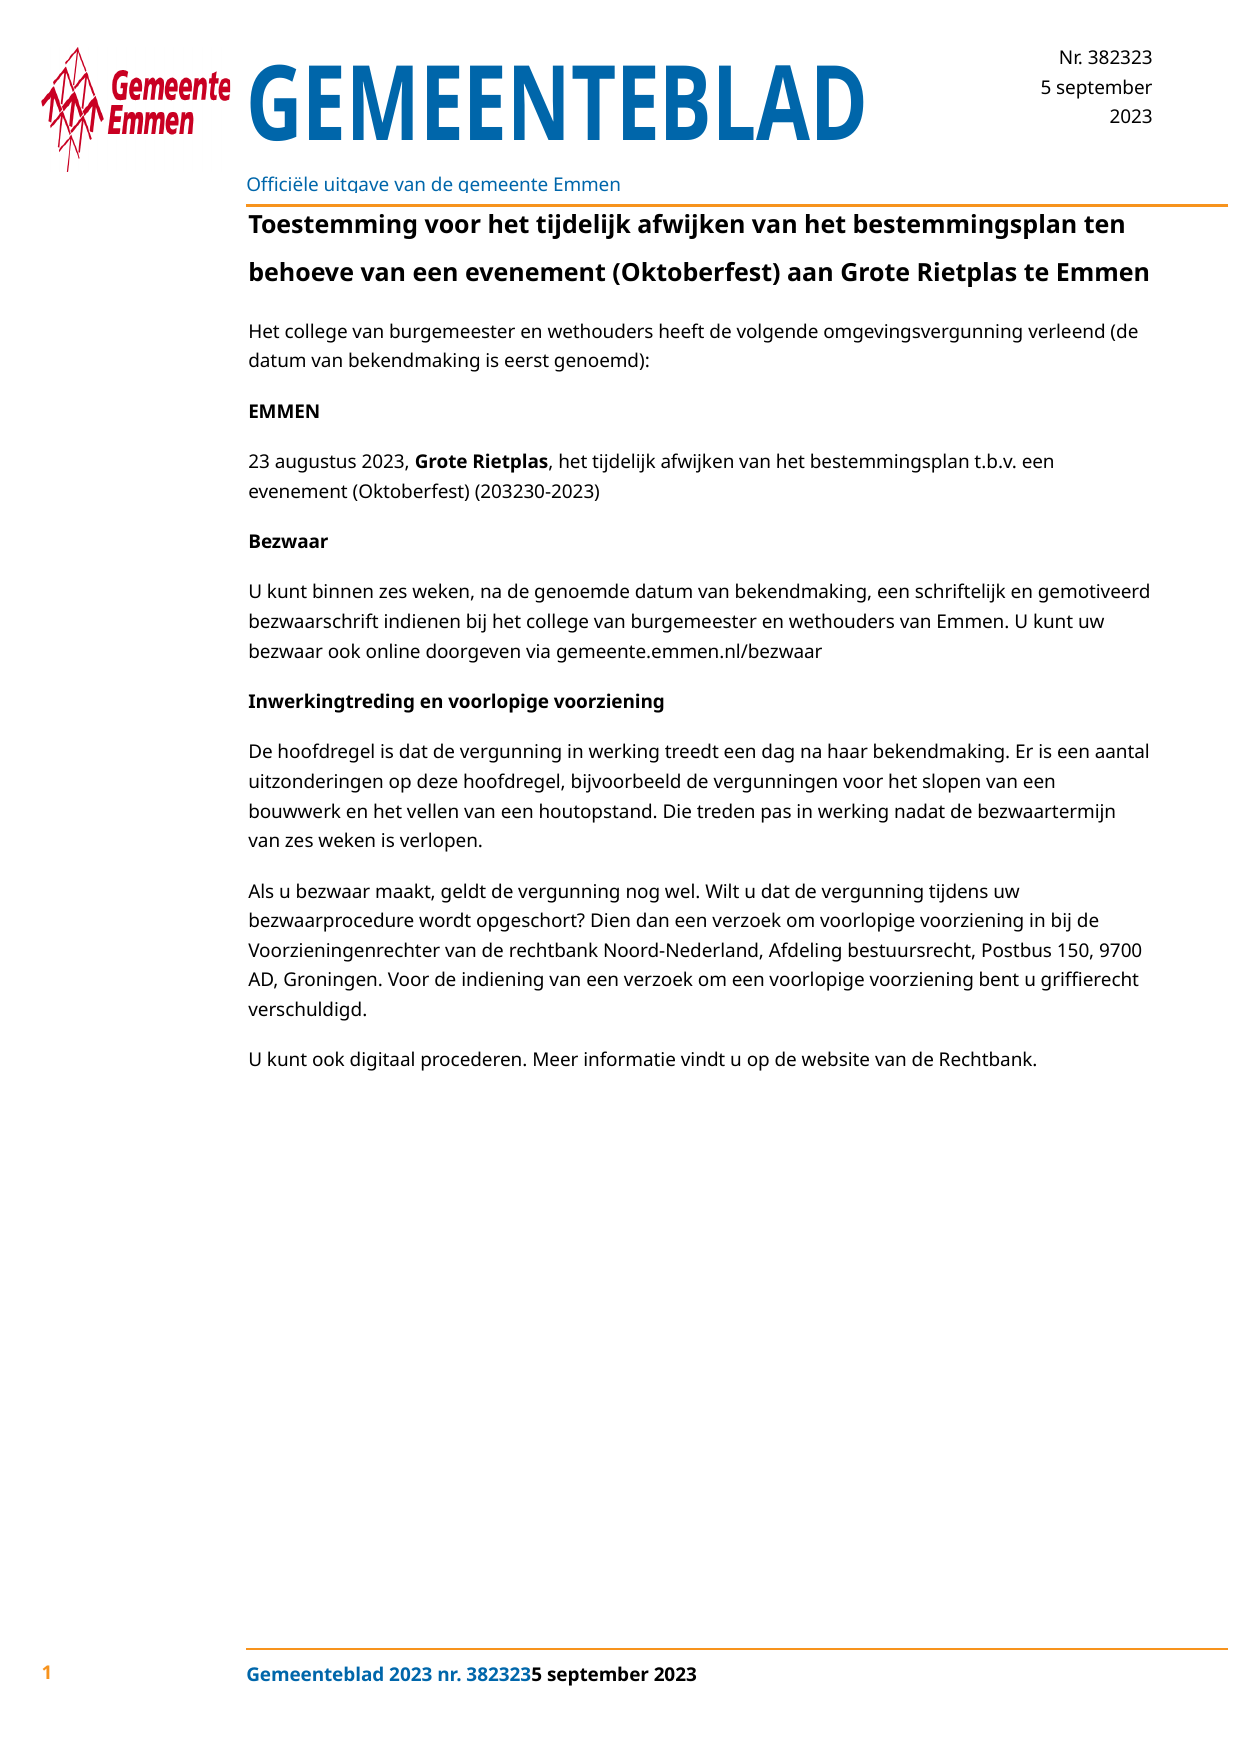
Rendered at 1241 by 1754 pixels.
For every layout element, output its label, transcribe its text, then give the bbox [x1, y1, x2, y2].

picture [41, 47, 231, 172]
text Bezwaar [248, 528, 1152, 554]
text Het college van burgemeester en wethouders heeft de volgende omgevingsvergunning verleend (de datum van bekendmaking is eerst genoemd): [248, 318, 1152, 373]
text U kunt ook digitaal procederen. Meer informatie vindt u op de website van de Rechtbank. [248, 1047, 1152, 1072]
text EMMEN [248, 398, 1152, 424]
text 23 augustus 2023, Grote Rietplas, het tijdelijk afwijken van het bestemmingsplan t.b.v. een evenement (Oktoberfest) (203230-2023) [248, 448, 1152, 504]
text Toestemming voor het tijdelijk afwijken van het bestemmingsplan ten behoeve van een evenement (Oktoberfest) aan Grote Rietplas te Emmen [248, 207, 1152, 288]
text Inwerkingtreding en voorlopige voorziening [248, 688, 1152, 714]
text De hoofdregel is dat de vergunning in werking treedt een dag na haar bekendmaking. Er is een aantal uitzonderingen op deze hoofdregel, bijvoorbeeld de vergunningen voor het slopen van een bouwwerk en het vellen van een houtopstand. Die treden pas in werking nadat de bezwaartermijn van zes weken is verlopen. [248, 739, 1152, 853]
text U kunt binnen zes weken, na de genoemde datum van bekendmaking, een schriftelijk en gemotiveerd bezwaarschrift indienen bij het college van burgemeester en wethouders van Emmen. U kunt uw bezwaar ook online doorgeven via gemeente.emmen.nl/bezwaar [248, 579, 1152, 664]
text Als u bezwaar maakt, geldt de vergunning nog wel. Wilt u dat de vergunning tijdens uw bezwaarprocedure wordt opgeschort? Dien dan een verzoek om voorlopige voorziening in bij de Voorzieningenrechter van de rechtbank Noord-Nederland, Afdeling bestuursrecht, Postbus 150, 9700 AD, Groningen. Voor de indiening van een verzoek om een voorlopige voorziening bent u griffierecht verschuldigd. [248, 878, 1152, 1022]
